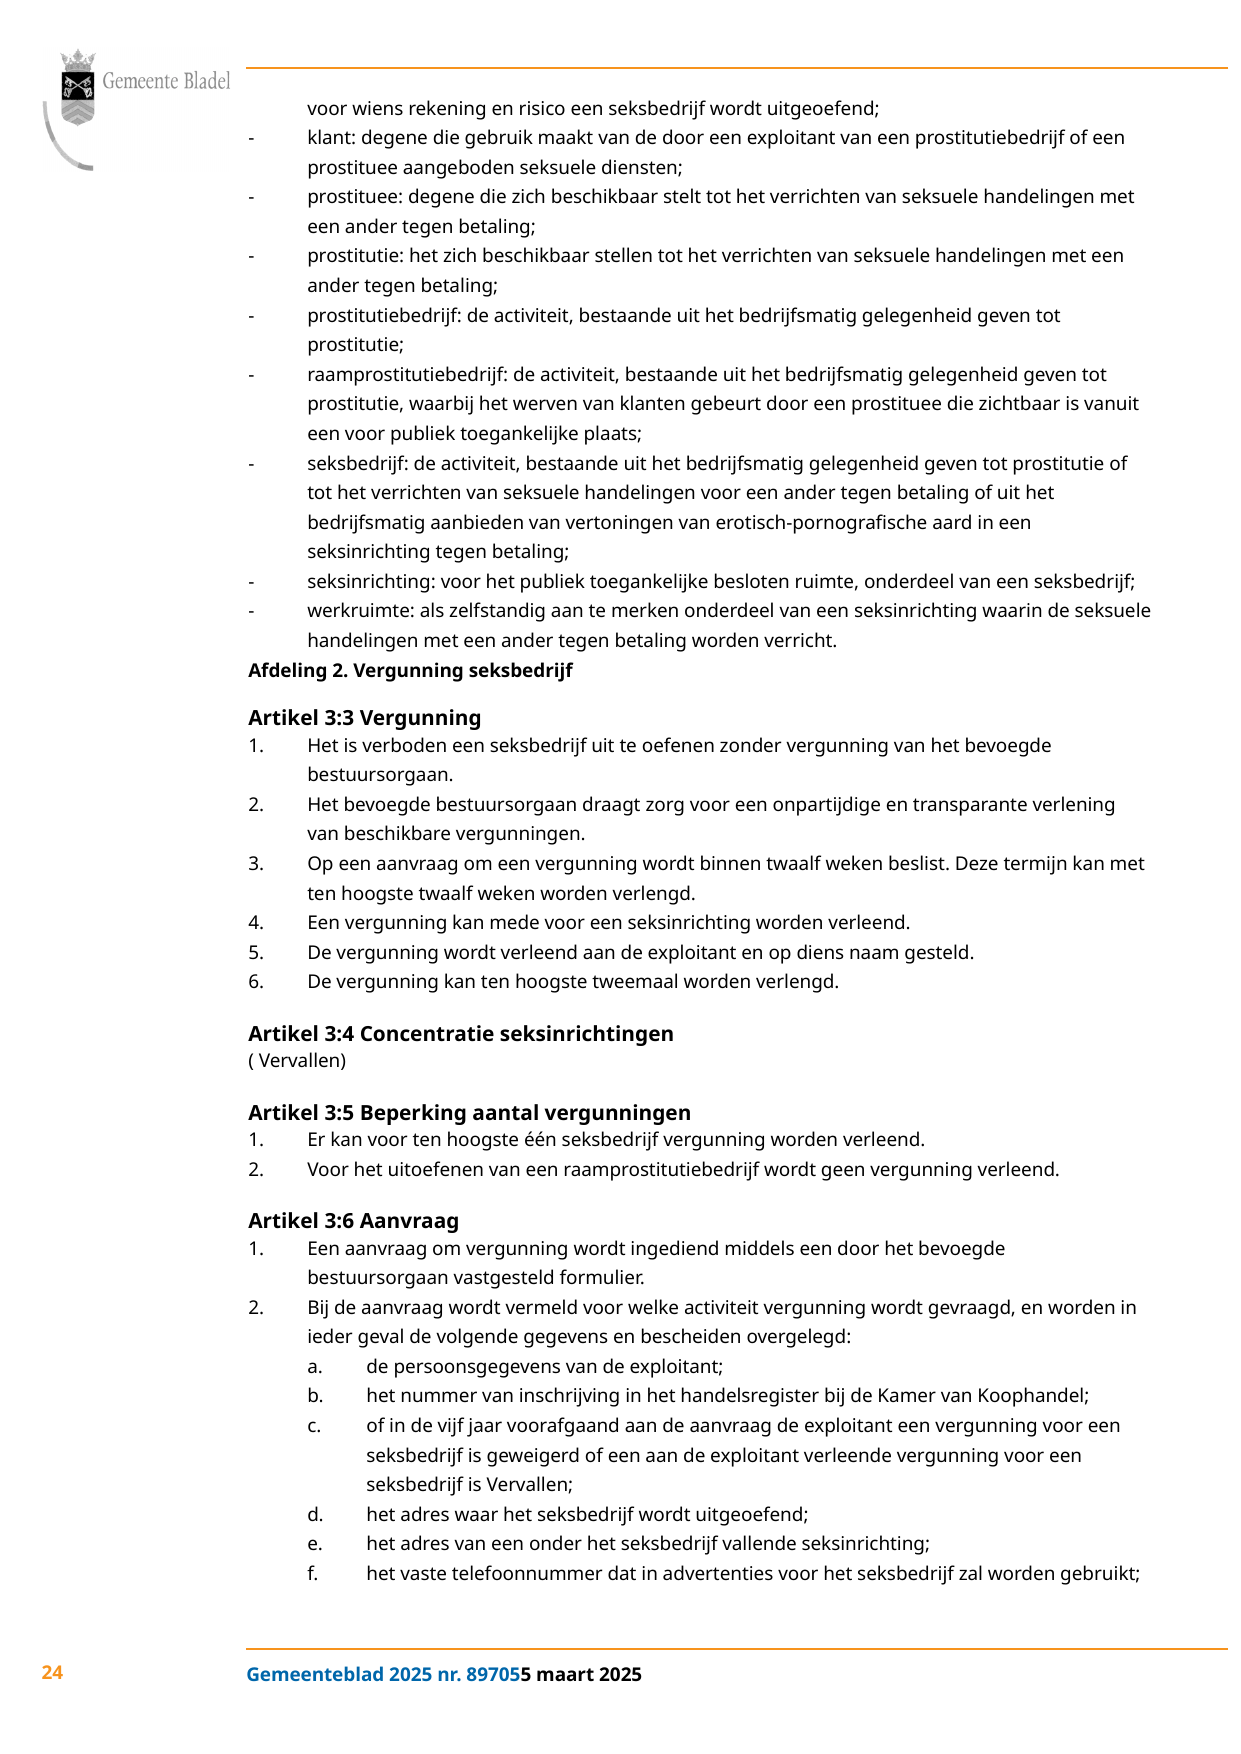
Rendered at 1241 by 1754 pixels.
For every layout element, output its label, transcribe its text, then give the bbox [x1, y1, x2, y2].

list Het bevoegde bestuursorgaan draagt zorg voor een onpartijdige en transparante verlening van beschikbare vergunningen. [248, 791, 1152, 846]
list Op een aanvraag om een vergunning wordt binnen twaalf weken beslist. Deze termijn kan met ten hoogste twaalf weken worden verlengd. [248, 850, 1152, 906]
list het nummer van inschrijving in het handelsregister bij de Kamer van Koophandel; [307, 1383, 1152, 1408]
list Bij de aanvraag wordt vermeld voor welke activiteit vergunning wordt gevraagd, en worden in ieder geval de volgende gegevens en bescheiden overgelegd: [248, 1294, 1152, 1349]
list De vergunning kan ten hoogste tweemaal worden verlengd. [248, 968, 1152, 994]
list prostitutie: het zich beschikbaar stellen tot het verrichten van seksuele handelingen met een ander tegen betaling; [248, 243, 1152, 298]
list Het is verboden een seksbedrijf uit te oefenen zonder vergunning van het bevoegde bestuursorgaan. [248, 732, 1152, 787]
list prostituee: degene die zich beschikbaar stelt tot het verrichten van seksuele handelingen met een ander tegen betaling; [248, 183, 1152, 239]
list Een aanvraag om vergunning wordt ingediend middels een door het bevoegde bestuursorgaan vastgesteld formulier. [248, 1235, 1152, 1290]
text Artikel 3:6 Aanvraag [248, 1206, 1152, 1235]
list klant: degene die gebruik maakt van de door een exploitant van een prostitutiebedrijf of een prostituee aangeboden seksuele diensten; [248, 124, 1152, 180]
list seksbedrijf: de activiteit, bestaande uit het bedrijfsmatig gelegenheid geven tot prostitutie of tot het verrichten van seksuele handelingen voor een ander tegen betaling of uit het bedrijfsmatig aanbieden van vertoningen van erotisch-pornografische aard in een seksinrichting tegen betaling; [248, 450, 1152, 564]
text ( Vervallen) [248, 1047, 1152, 1073]
list werkruimte: als zelfstandig aan te merken onderdeel van een seksinrichting waarin de seksuele handelingen met een ander tegen betaling worden verricht. [248, 598, 1152, 653]
list raamprostitutiebedrijf: de activiteit, bestaande uit het bedrijfsmatig gelegenheid geven tot prostitutie, waarbij het werven van klanten gebeurt door een prostituee die zichtbaar is vanuit een voor publiek toegankelijke plaats; [248, 361, 1152, 446]
list Een vergunning kan mede voor een seksinrichting worden verleend. [248, 909, 1152, 935]
text Afdeling 2. Vergunning seksbedrijf [248, 657, 1152, 683]
text Artikel 3:4 Concentratie seksinrichtingen [248, 1019, 1152, 1047]
text Artikel 3:5 Beperking aantal vergunningen [248, 1098, 1152, 1126]
list de persoonsgegevens van de exploitant; [307, 1353, 1152, 1379]
list prostitutiebedrijf: de activiteit, bestaande uit het bedrijfsmatig gelegenheid geven tot prostitutie; [248, 302, 1152, 357]
list seksinrichting: voor het publiek toegankelijke besloten ruimte, onderdeel van een seksbedrijf; [248, 568, 1152, 594]
list het adres van een onder het seksbedrijf vallende seksinrichting; [307, 1531, 1152, 1556]
list het adres waar het seksbedrijf wordt uitgeoefend; [307, 1501, 1152, 1527]
picture [41, 47, 231, 172]
list of in de vijf jaar voorafgaand aan de aanvraag de exploitant een vergunning voor een seksbedrijf is geweigerd of een aan de exploitant verleende vergunning voor een seksbedrijf is Vervallen; [307, 1412, 1152, 1497]
text Artikel 3:3 Vergunning [248, 703, 1152, 732]
list voor wiens rekening en risico een seksbedrijf wordt uitgeoefend; [248, 95, 1152, 121]
list het vaste telefoonnummer dat in advertenties voor het seksbedrijf zal worden gebruikt; [307, 1560, 1152, 1586]
list Voor het uitoefenen van een raamprostitutiebedrijf wordt geen vergunning verleend. [248, 1156, 1152, 1182]
list Er kan voor ten hoogste één seksbedrijf vergunning worden verleend. [248, 1126, 1152, 1152]
list De vergunning wordt verleend aan de exploitant en op diens naam gesteld. [248, 939, 1152, 965]
